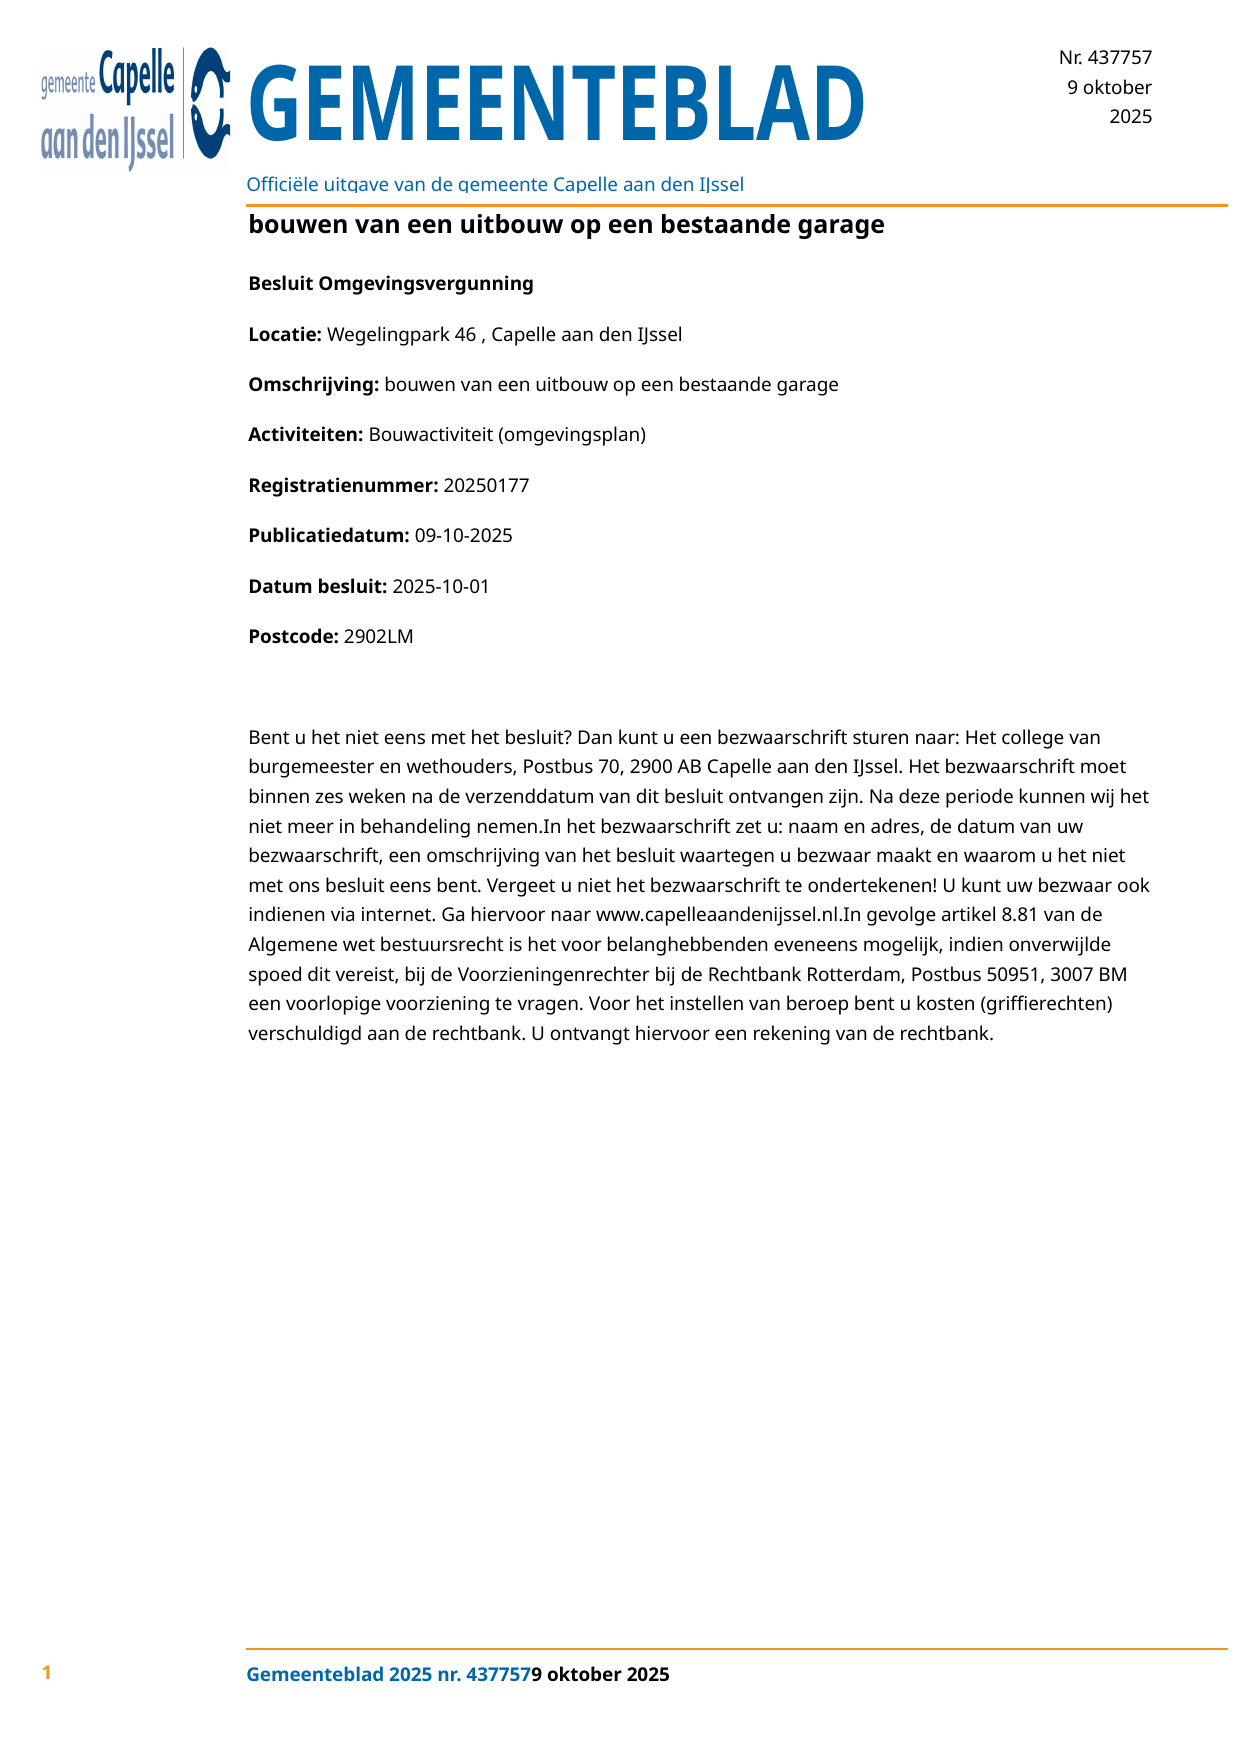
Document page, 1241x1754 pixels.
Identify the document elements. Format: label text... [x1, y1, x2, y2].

text Postcode: 2902LM [248, 623, 1152, 649]
text Besluit Omgevingsvergunning [248, 270, 1152, 296]
text Publicatiedatum: 09-10-2025 [248, 522, 1152, 548]
picture [41, 47, 231, 172]
text Omschrijving: bouwen van een uitbouw op een bestaande garage [248, 371, 1152, 397]
text Bent u het niet eens met het besluit? Dan kunt u een bezwaarschrift sturen naar: Het college van burgemeester en wethouders, Postbus 70, 2900 AB Capelle aan den IJssel. Het bezwaarschrift moet binnen zes weken na de verzenddatum van dit besluit ontvangen zijn. Na deze periode kunnen wij het niet meer in behandeling nemen.In het bezwaarschrift zet u: naam en adres, de datum van uw bezwaarschrift, een omschrijving van het besluit waartegen u bezwaar maakt en waarom u het niet met ons besluit eens bent. Vergeet u niet het bezwaarschrift te ondertekenen! U kunt uw bezwaar ook indienen via internet. Ga hiervoor naar www.capelleaandenijssel.nl.In gevolge artikel 8.81 van de Algemene wet bestuursrecht is het voor belanghebbenden eveneens mogelijk, indien onverwijlde spoed dit vereist, bij de Voorzieningenrechter bij de Rechtbank Rotterdam, Postbus 50951, 3007 BM een voorlopige voorziening te vragen. Voor het instellen van beroep bent u kosten (griffierechten) verschuldigd aan de rechtbank. U ontvangt hiervoor een rekening van de rechtbank. [248, 724, 1152, 1046]
text Datum besluit: 2025-10-01 [248, 573, 1152, 598]
text Registratienummer: 20250177 [248, 472, 1152, 498]
text bouwen van een uitbouw op een bestaande garage [248, 207, 1152, 241]
text Locatie: Wegelingpark 46 , Capelle aan den IJssel [248, 321, 1152, 346]
text Activiteiten: Bouwactiviteit (omgevingsplan) [248, 422, 1152, 447]
